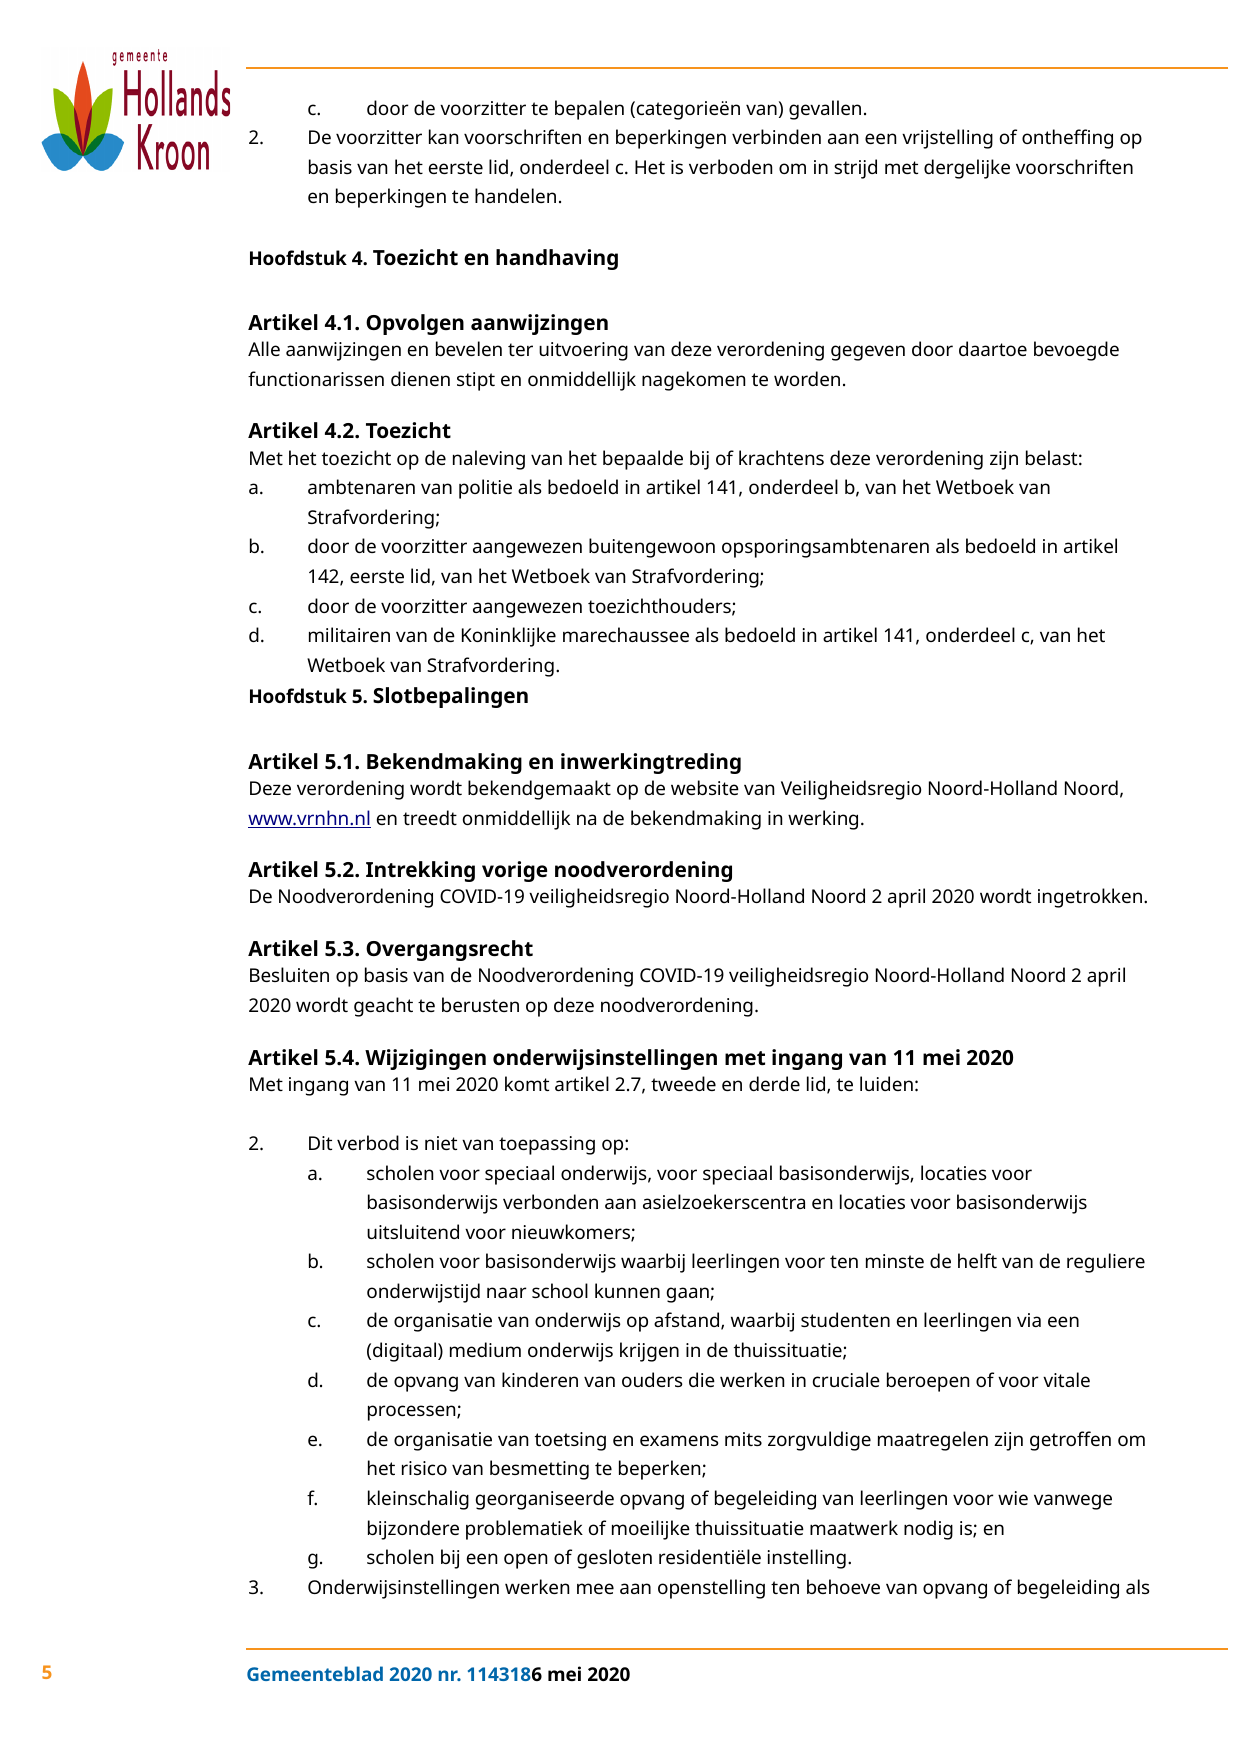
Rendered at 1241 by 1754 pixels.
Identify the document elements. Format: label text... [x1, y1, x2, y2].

text De Noodverordening COVID-19 veiligheidsregio Noord-Holland Noord 2 april 2020 wordt ingetrokken. [248, 884, 1152, 909]
list militairen van de Koninklijke marechaussee als bedoeld in artikel 141, onderdeel c, van het Wetboek van Strafvordering. [248, 622, 1152, 678]
text Alle aanwijzingen en bevelen ter uitvoering van deze verordening gegeven door daartoe bevoegde functionarissen dienen stipt en onmiddellijk nagekomen te worden. [248, 336, 1152, 392]
text Artikel 5.2. Intrekking vorige noodverordening [248, 855, 1152, 884]
list scholen voor speciaal onderwijs, voor speciaal basisonderwijs, locaties voor basisonderwijs verbonden aan asielzoekerscentra en locaties voor basisonderwijs uitsluitend voor nieuwkomers; [307, 1160, 1152, 1245]
text Hoofdstuk 5. Slotbepalingen [248, 682, 1152, 710]
list scholen voor basisonderwijs waarbij leerlingen voor ten minste de helft van de reguliere onderwijstijd naar school kunnen gaan; [307, 1248, 1152, 1304]
list ambtenaren van politie als bedoeld in artikel 141, onderdeel b, van het Wetboek van Strafvordering; [248, 474, 1152, 530]
list door de voorzitter aangewezen toezichthouders; [248, 593, 1152, 618]
list door de voorzitter aangewezen buitengewoon opsporingsambtenaren als bedoeld in artikel 142, eerste lid, van het Wetboek van Strafvordering; [248, 534, 1152, 589]
text Artikel 5.3. Overgangsrecht [248, 934, 1152, 963]
picture [41, 47, 231, 172]
text Hoofdstuk 4. Toezicht en handhaving [248, 243, 1152, 271]
text Artikel 5.1. Bekendmaking en inwerkingtreding [248, 747, 1152, 775]
text Deze verordening wordt bekendgemaakt op de website van Veiligheidsregio Noord-Holland Noord, www.vrnhn.nl en treedt onmiddellijk na de bekendmaking in werking. [248, 775, 1152, 831]
list De voorzitter kan voorschriften en beperkingen verbinden aan een vrijstelling of ontheffing op basis van het eerste lid, onderdeel c. Het is verboden om in strijd met dergelijke voorschriften en beperkingen te handelen. [248, 124, 1152, 209]
list door de voorzitter te bepalen (categorieën van) gevallen. [307, 95, 1152, 121]
list scholen bij een open of gesloten residentiële instelling. [307, 1544, 1152, 1570]
list Dit verbod is niet van toepassing op: [248, 1130, 1152, 1156]
text Artikel 5.4. Wijzigingen onderwijsinstellingen met ingang van 11 mei 2020 [248, 1043, 1152, 1071]
list de opvang van kinderen van ouders die werken in cruciale beroepen of voor vitale processen; [307, 1367, 1152, 1422]
list de organisatie van onderwijs op afstand, waarbij studenten en leerlingen via een (digitaal) medium onderwijs krijgen in de thuissituatie; [307, 1308, 1152, 1363]
list Onderwijsinstellingen werken mee aan openstelling ten behoeve van opvang of begeleiding als [248, 1574, 1152, 1600]
list kleinschalig georganiseerde opvang of begeleiding van leerlingen voor wie vanwege bijzondere problematiek of moeilijke thuissituatie maatwerk nodig is; en [307, 1485, 1152, 1541]
text Artikel 4.2. Toezicht [248, 416, 1152, 445]
list de organisatie van toetsing en examens mits zorgvuldige maatregelen zijn getroffen om het risico van besmetting te beperken; [307, 1426, 1152, 1481]
text Met het toezicht op de naleving van het bepaalde bij of krachtens deze verordening zijn belast: [248, 445, 1152, 471]
text Artikel 4.1. Opvolgen aanwijzingen [248, 308, 1152, 336]
text Met ingang van 11 mei 2020 komt artikel 2.7, tweede en derde lid, te luiden: [248, 1071, 1152, 1097]
text Besluiten op basis van de Noodverordening COVID-19 veiligheidsregio Noord-Holland Noord 2 april 2020 wordt geacht te berusten op deze noodverordening. [248, 963, 1152, 1018]
